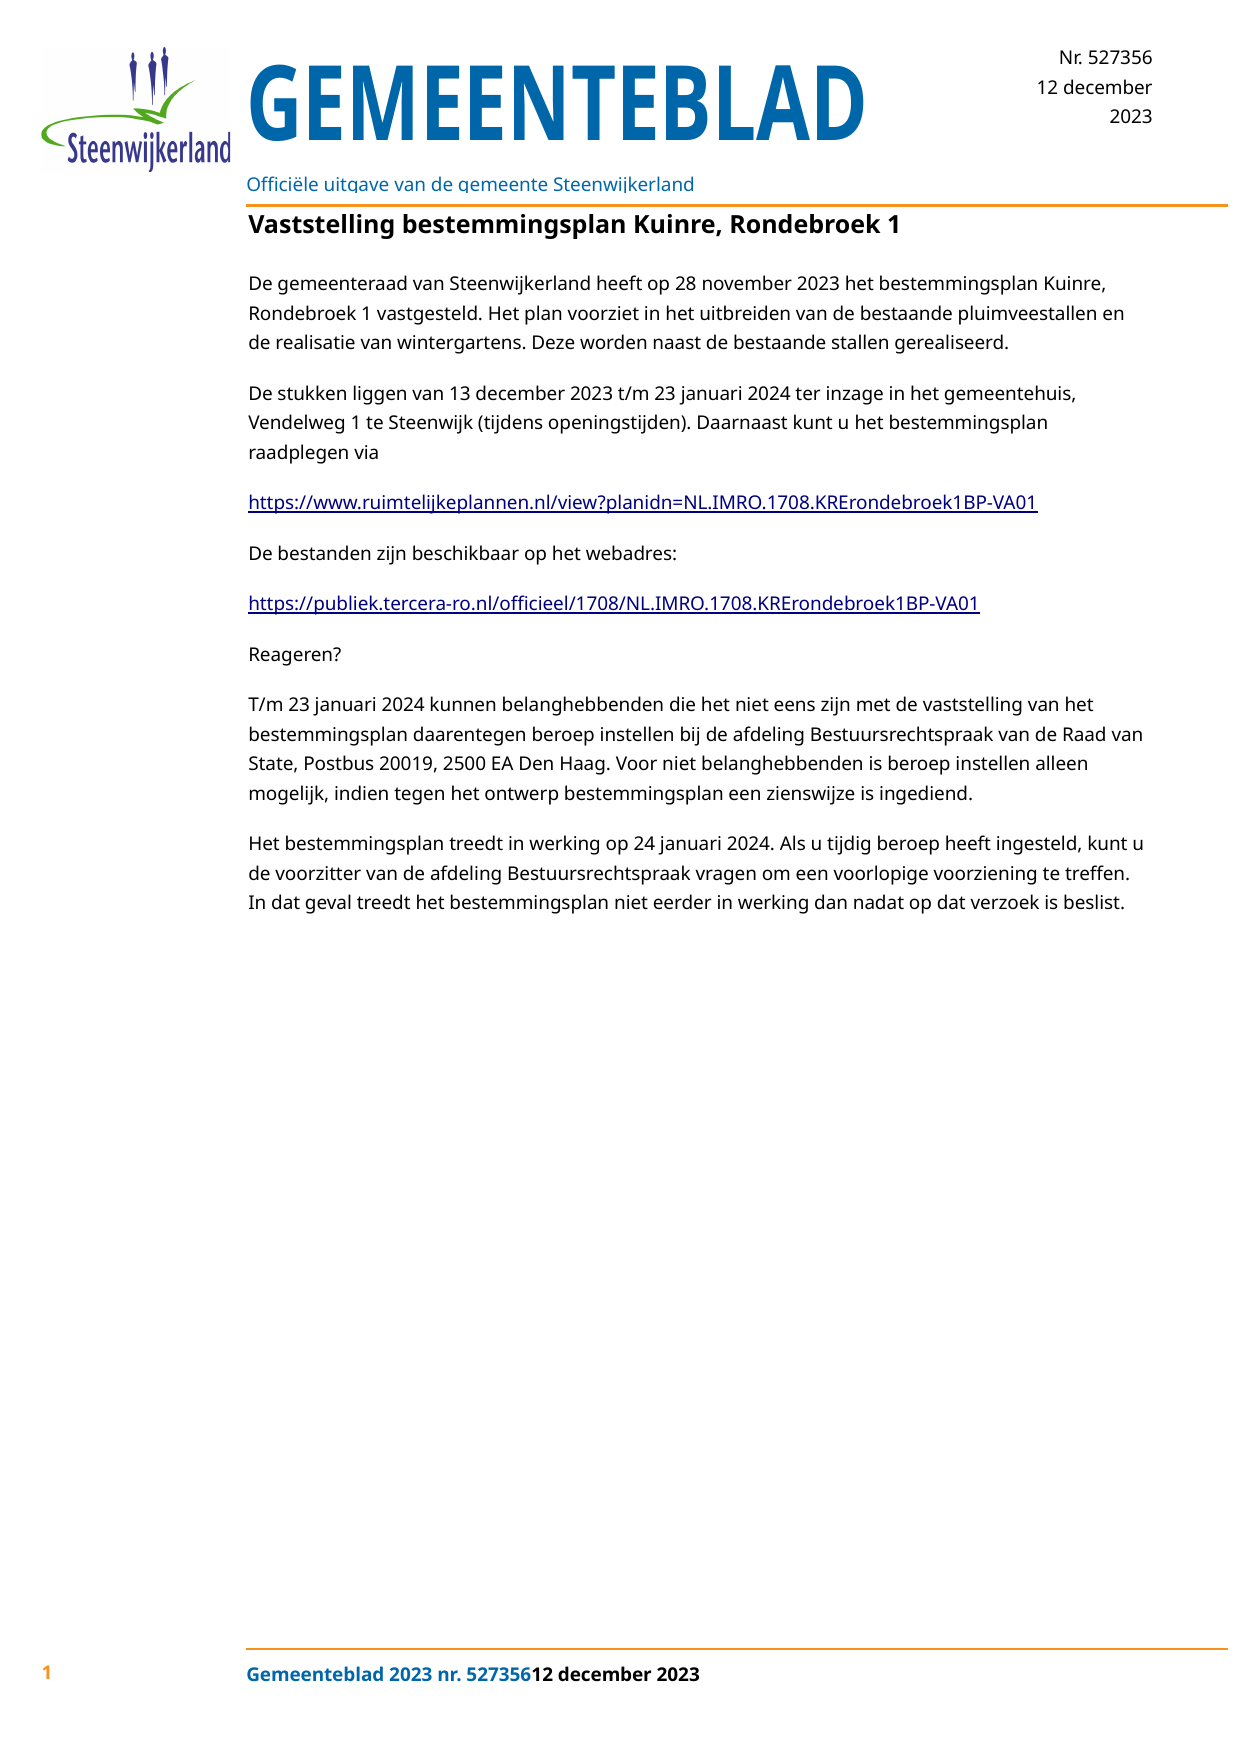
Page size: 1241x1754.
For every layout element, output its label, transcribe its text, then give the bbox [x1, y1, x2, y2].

text Vaststelling bestemmingsplan Kuinre, Rondebroek 1 [248, 207, 1152, 241]
text https://www.ruimtelijkeplannen.nl/view?planidn=NL.IMRO.1708.KRErondebroek1BP-VA01 [248, 489, 1152, 515]
text T/m 23 januari 2024 kunnen belanghebbenden die het niet eens zijn met de vaststelling van het bestemmingsplan daarentegen beroep instellen bij de afdeling Bestuursrechtspraak van de Raad van State, Postbus 20019, 2500 EA Den Haag. Voor niet belanghebbenden is beroep instellen alleen mogelijk, indien tegen het ontwerp bestemmingsplan een zienswijze is ingediend. [248, 691, 1152, 806]
text https://publiek.tercera-ro.nl/officieel/1708/NL.IMRO.1708.KRErondebroek1BP-VA01 [248, 590, 1152, 616]
text Het bestemmingsplan treedt in werking op 24 januari 2024. Als u tijdig beroep heeft ingesteld, kunt u de voorzitter van de afdeling Bestuursrechtspraak vragen om een voorlopige voorziening te treffen. In dat geval treedt het bestemmingsplan niet eerder in werking dan nadat op dat verzoek is beslist. [248, 830, 1152, 915]
text Reageren? [248, 641, 1152, 666]
text De stukken liggen van 13 december 2023 t/m 23 januari 2024 ter inzage in het gemeentehuis, Vendelweg 1 te Steenwijk (tijdens openingstijden). Daarnaast kunt u het bestemmingsplan raadplegen via [248, 380, 1152, 465]
picture [41, 47, 231, 172]
text De bestanden zijn beschikbaar op het webadres: [248, 540, 1152, 566]
text De gemeenteraad van Steenwijkerland heeft op 28 november 2023 het bestemmingsplan Kuinre, Rondebroek 1 vastgesteld. Het plan voorziet in het uitbreiden van de bestaande pluimveestallen en de realisatie van wintergartens. Deze worden naast de bestaande stallen gerealiseerd. [248, 270, 1152, 355]
